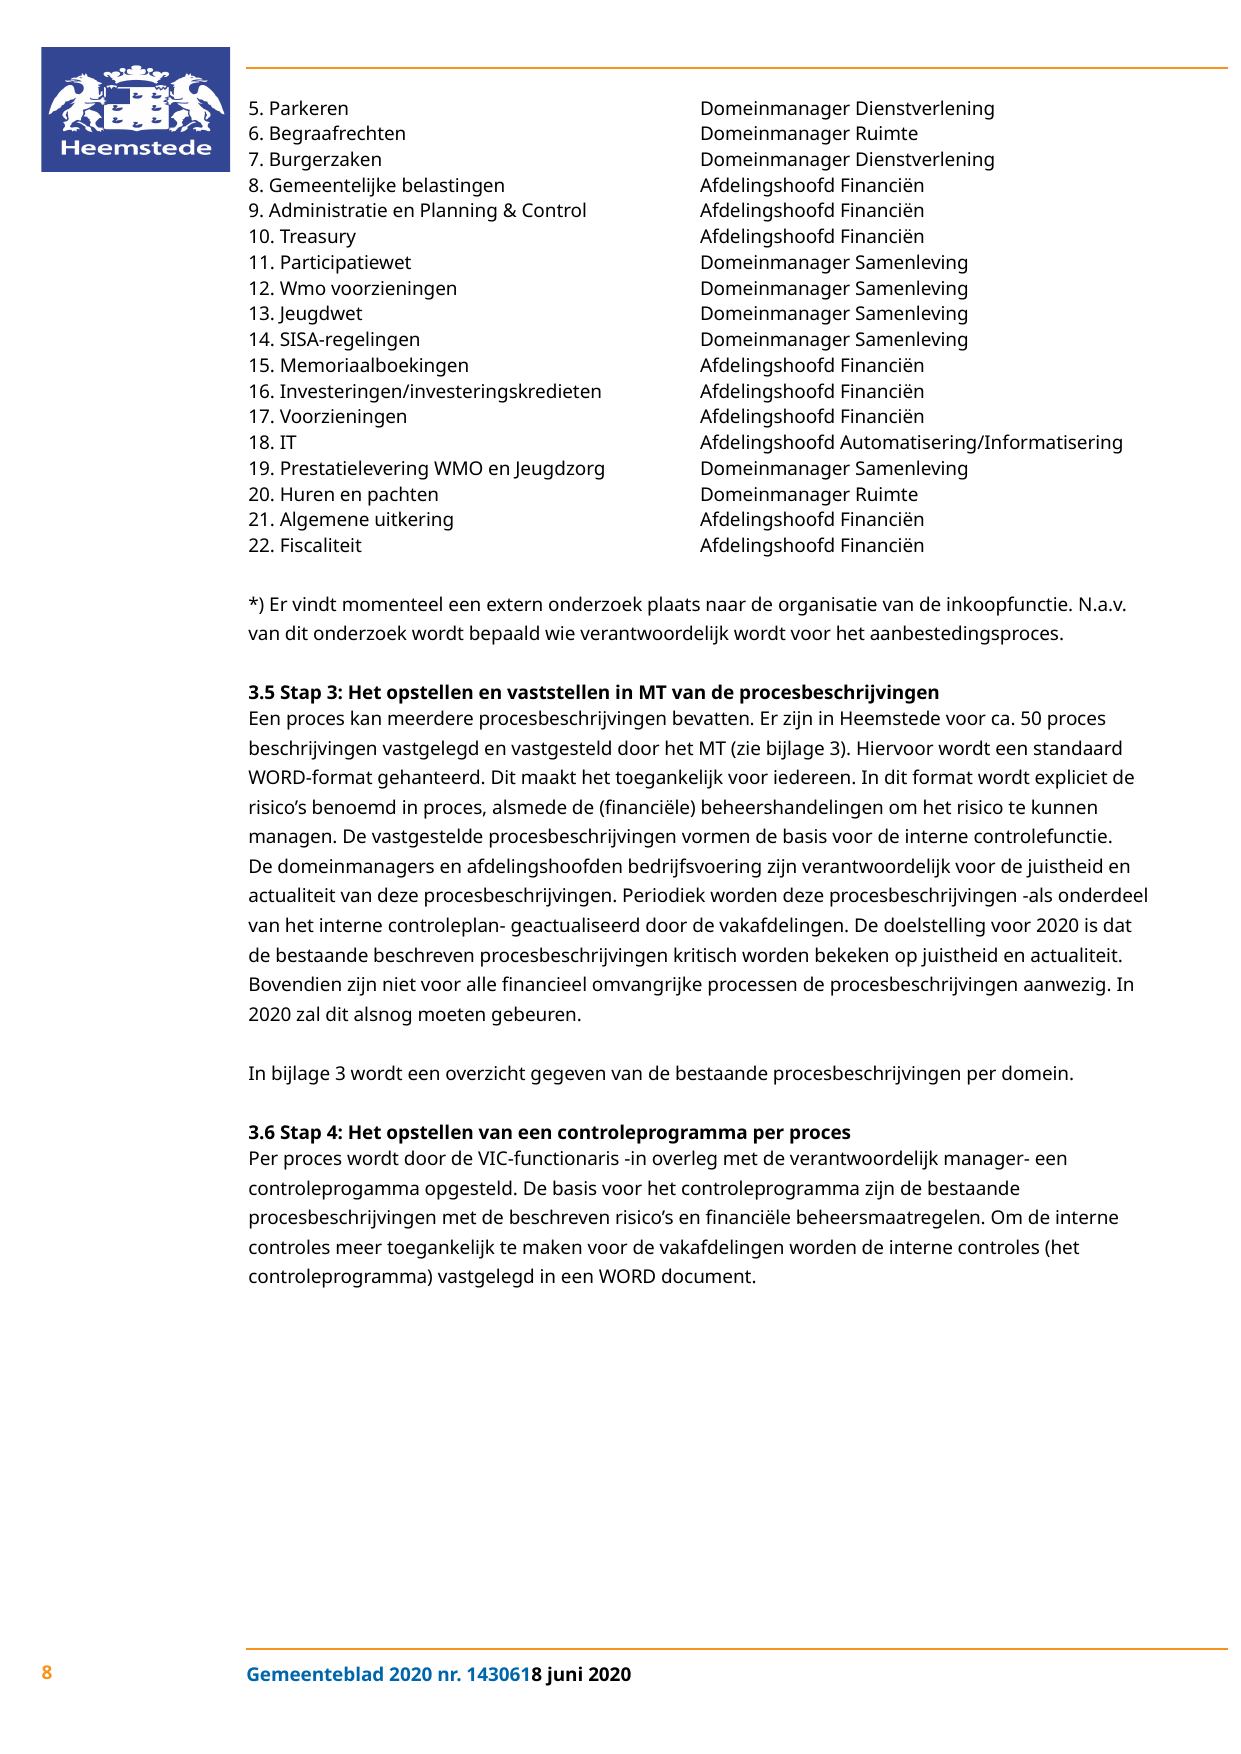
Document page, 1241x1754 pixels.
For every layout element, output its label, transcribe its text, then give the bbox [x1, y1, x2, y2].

table_cell Domeinmanager Dienstverlening [700, 95, 1152, 121]
table_cell 13. Jeugdwet [248, 301, 700, 326]
text 3.6 Stap 4: Het opstellen van een controleprogramma per proces [248, 1119, 1152, 1145]
table_cell Domeinmanager Samenleving [700, 275, 1152, 301]
table_cell 21. Algemene uitkering [248, 506, 700, 532]
table_cell Afdelingshoofd Financiën [700, 224, 1152, 249]
table_cell 15. Memoriaalboekingen [248, 352, 700, 378]
table_cell 10. Treasury [248, 224, 700, 249]
text Per proces wordt door de VIC-functionaris -in overleg met de verantwoordelijk manager- een controleprogamma opgesteld. De basis voor het controleprogramma zijn de bestaande procesbeschrijvingen met de beschreven risico’s en financiële beheersmaatregelen. Om de interne controles meer toegankelijk te maken voor de vakafdelingen worden de interne controles (het controleprogramma) vastgelegd in een WORD document. [248, 1145, 1152, 1289]
table_cell Afdelingshoofd Financiën [700, 404, 1152, 429]
table_cell Domeinmanager Dienstverlening [700, 146, 1152, 172]
table_cell Afdelingshoofd Financiën [700, 172, 1152, 198]
table_cell Afdelingshoofd Financiën [700, 198, 1152, 223]
table_cell Domeinmanager Samenleving [700, 326, 1152, 352]
table_cell Afdelingshoofd Automatisering/Informatisering [700, 429, 1152, 455]
table_cell 16. Investeringen/investeringskredieten [248, 378, 700, 403]
table_cell 17. Voorzieningen [248, 404, 700, 429]
table_cell 20. Huren en pachten [248, 481, 700, 506]
table_cell Domeinmanager Samenleving [700, 249, 1152, 275]
table_cell Domeinmanager Ruimte [700, 481, 1152, 506]
table_cell 5. Parkeren [248, 95, 700, 121]
table_cell Domeinmanager Ruimte [700, 121, 1152, 146]
table_cell 6. Begraafrechten [248, 121, 700, 146]
table_cell 12. Wmo voorzieningen [248, 275, 700, 301]
table_cell 19. Prestatielevering WMO en Jeugdzorg [248, 455, 700, 481]
table_cell Domeinmanager Samenleving [700, 301, 1152, 326]
table_cell Domeinmanager Samenleving [700, 455, 1152, 481]
table_cell Afdelingshoofd Financiën [700, 506, 1152, 532]
table_cell Afdelingshoofd Financiën [700, 378, 1152, 403]
text 3.5 Stap 3: Het opstellen en vaststellen in MT van de procesbeschrijvingen [248, 679, 1152, 705]
table_cell 7. Burgerzaken [248, 146, 700, 172]
table_cell 9. Administratie en Planning & Control [248, 198, 700, 223]
table_cell 14. SISA-regelingen [248, 326, 700, 352]
text *) Er vindt momenteel een extern onderzoek plaats naar de organisatie van de inkoopfunctie. N.a.v. van dit onderzoek wordt bepaald wie verantwoordelijk wordt voor het aanbestedingsproces. [248, 591, 1152, 646]
text De domeinmanagers en afdelingshoofden bedrijfsvoering zijn verantwoordelijk voor de juistheid en actualiteit van deze procesbeschrijvingen. Periodiek worden deze procesbeschrijvingen -als onderdeel van het interne controleplan- geactualiseerd door de vakafdelingen. De doelstelling voor 2020 is dat de bestaande beschreven procesbeschrijvingen kritisch worden bekeken op juistheid en actualiteit. Bovendien zijn niet voor alle financieel omvangrijke processen de procesbeschrijvingen aanwezig. In 2020 zal dit alsnog moeten gebeuren. [248, 853, 1152, 1027]
table_cell 18. IT [248, 429, 700, 455]
table_cell Afdelingshoofd Financiën [700, 352, 1152, 378]
table_cell 8. Gemeentelijke belastingen [248, 172, 700, 198]
text In bijlage 3 wordt een overzicht gegeven van de bestaande procesbeschrijvingen per domein. [248, 1060, 1152, 1086]
text Een proces kan meerdere procesbeschrijvingen bevatten. Er zijn in Heemstede voor ca. 50 proces beschrijvingen vastgelegd en vastgesteld door het MT (zie bijlage 3). Hiervoor wordt een standaard WORD-format gehanteerd. Dit maakt het toegankelijk voor iedereen. In dit format wordt expliciet de risico’s benoemd in proces, alsmede de (financiële) beheershandelingen om het risico te kunnen managen. De vastgestelde procesbeschrijvingen vormen de basis voor de interne controlefunctie. [248, 705, 1152, 849]
table_cell Afdelingshoofd Financiën [700, 532, 1152, 558]
table_cell 22. Fiscaliteit [248, 532, 700, 558]
table_cell 11. Participatiewet [248, 249, 700, 275]
picture [41, 47, 231, 172]
